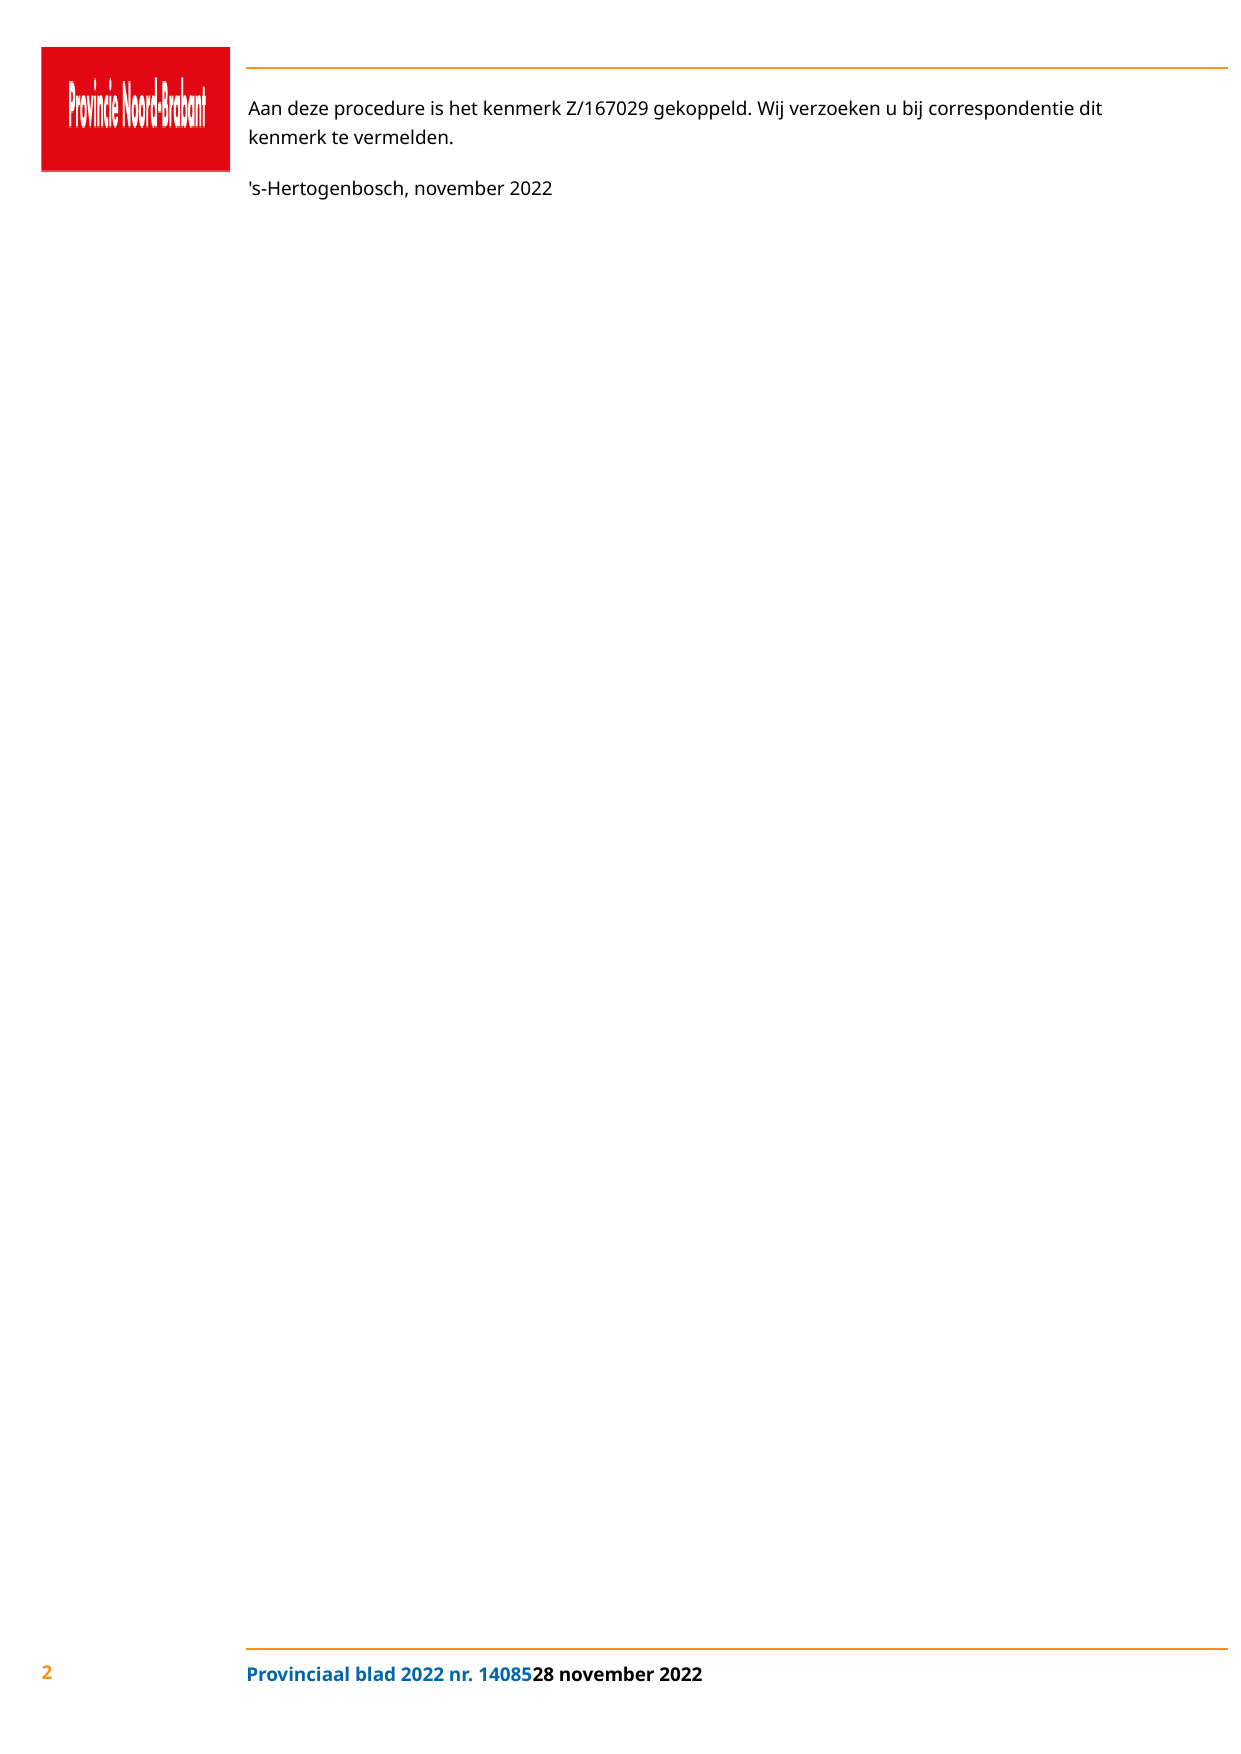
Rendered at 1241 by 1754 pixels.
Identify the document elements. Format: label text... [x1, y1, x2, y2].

text 's-Hertogenbosch, november 2022 [248, 175, 1152, 201]
text Aan deze procedure is het kenmerk Z/167029 gekoppeld. Wij verzoeken u bij correspondentie dit kenmerk te vermelden. [248, 95, 1152, 150]
picture [41, 47, 231, 172]
